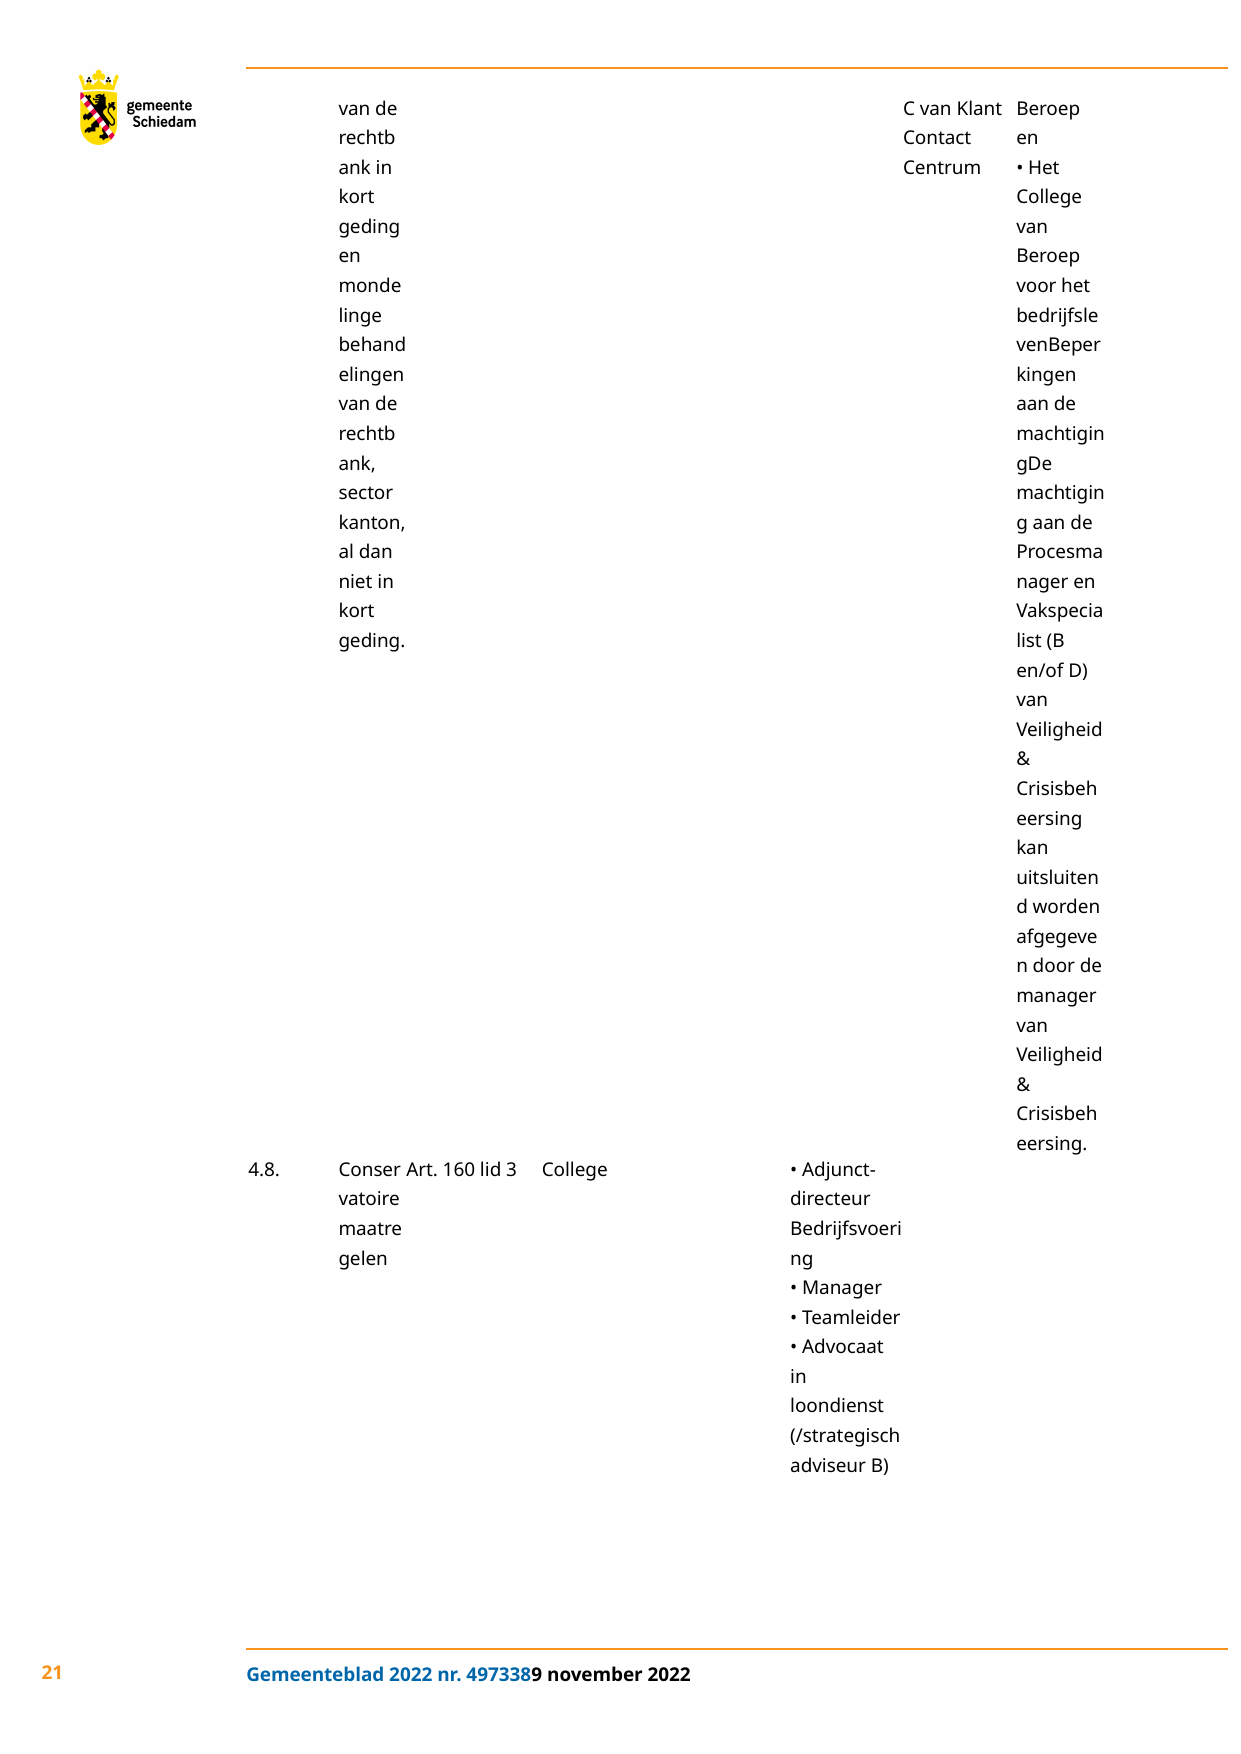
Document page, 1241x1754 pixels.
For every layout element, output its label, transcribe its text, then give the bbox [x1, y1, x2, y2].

table_cell [1129, 1156, 1152, 1477]
table_cell College [542, 1156, 790, 1477]
table_cell [745, 95, 903, 1156]
table_cell [903, 1156, 1016, 1477]
table_cell Art. 160 lid 3 [406, 1156, 542, 1477]
table_cell [1016, 1156, 1106, 1477]
table_cell C van Klant Contact Centrum [903, 95, 1016, 1156]
table_cell Beroep en • Het College van Beroep voor het bedrijfslevenBeperkingen aan de machtigingDe machtiging aan de Procesmanager en Vakspecialist (B en/of D) van Veiligheid & Crisisbeheersing kan uitsluitend worden afgegeven door de manager van Veiligheid & Crisisbeheersing. [1016, 95, 1106, 1156]
table_cell [406, 95, 542, 1156]
table_cell [1106, 95, 1129, 1156]
table_cell [542, 95, 745, 1156]
table_cell [1106, 1156, 1129, 1477]
table_cell [248, 95, 338, 1156]
table_cell 4.8. [248, 1156, 338, 1477]
table_cell • Adjunct-directeur Bedrijfsvoering • Manager • Teamleider • Advocaat in loondienst (/strategisch adviseur B) [790, 1156, 903, 1477]
table_cell [1129, 95, 1152, 1156]
picture [41, 47, 231, 172]
table_cell Conservatoire maatregelen [338, 1156, 406, 1477]
table_cell van de rechtbank in kort geding en mondelinge behandelingen van de rechtbank, sector kanton, al dan niet in kort geding. [338, 95, 406, 1156]
